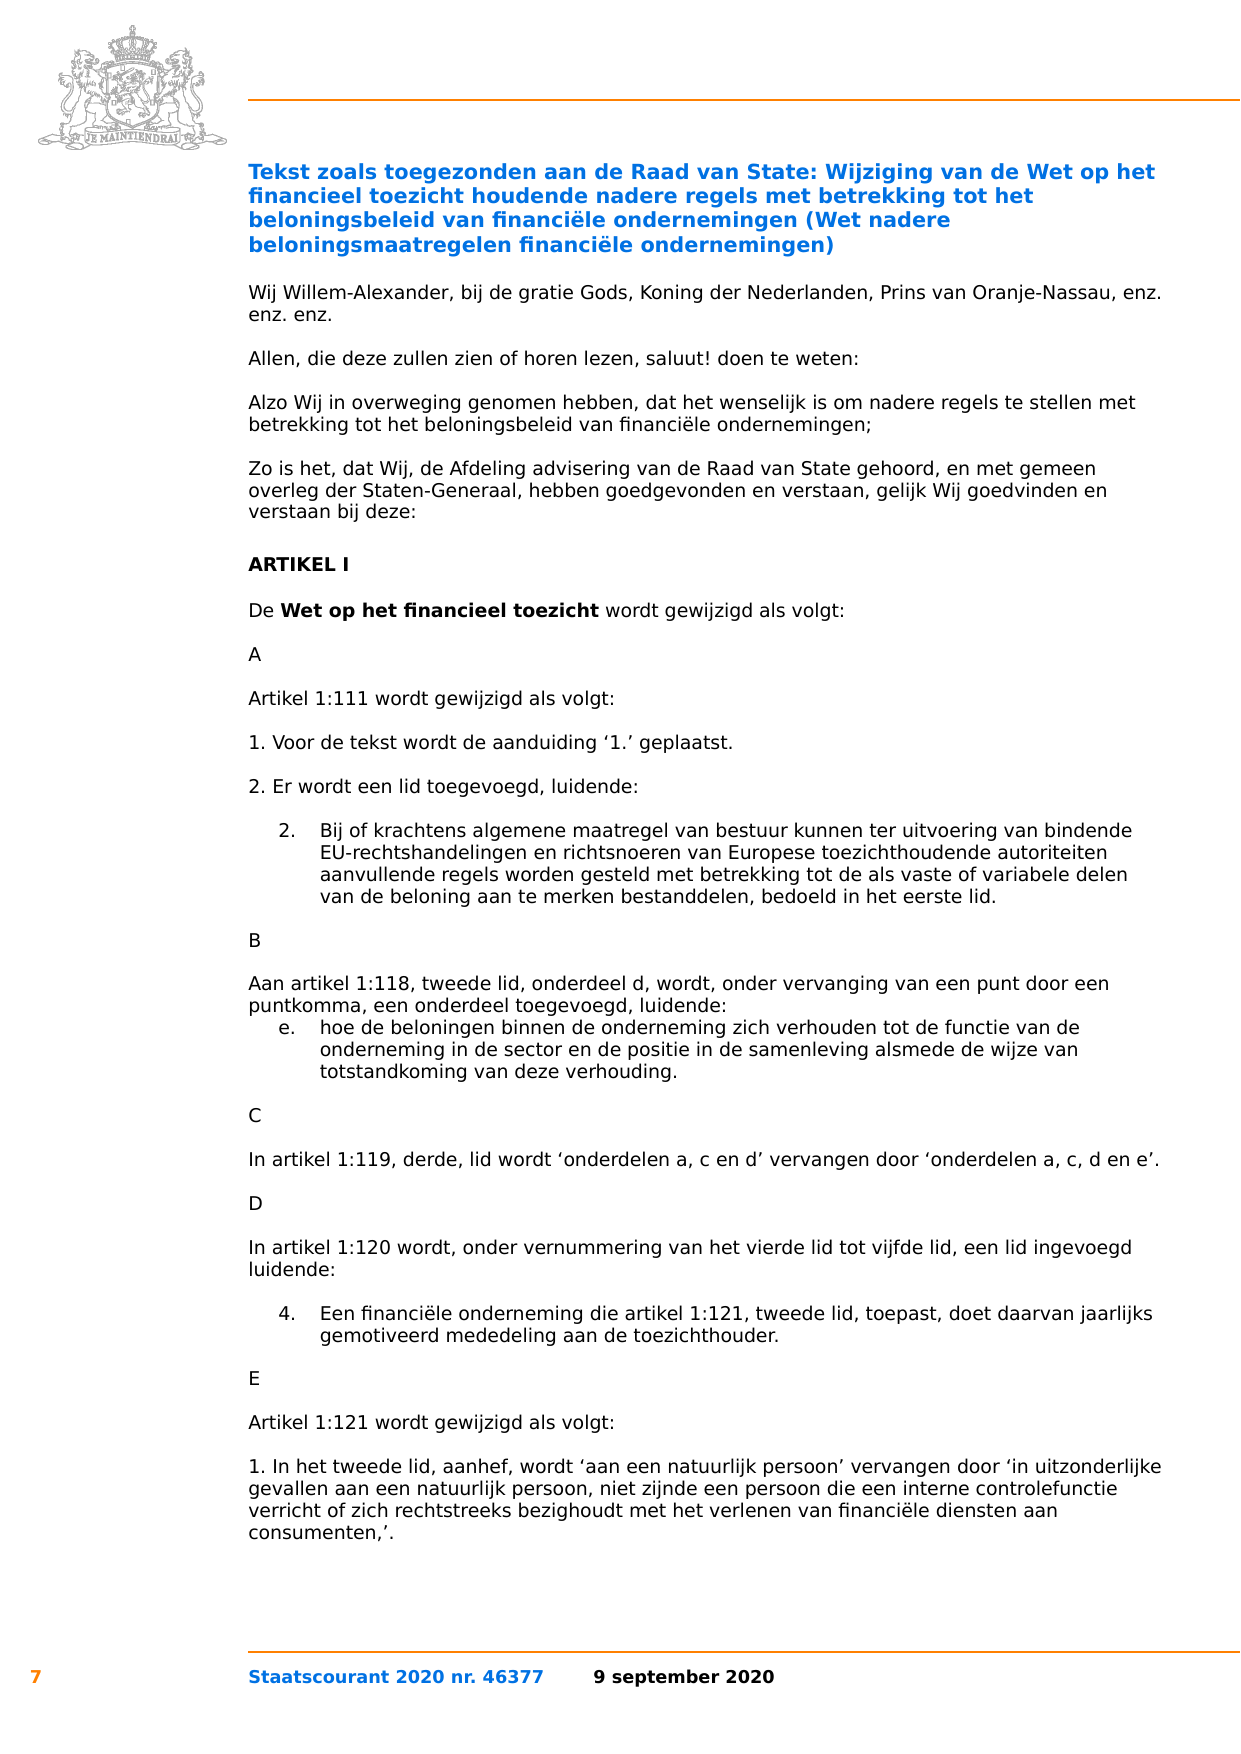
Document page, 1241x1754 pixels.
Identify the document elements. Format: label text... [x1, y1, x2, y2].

text In artikel 1:119, derde, lid wordt ‘onderdelen a, c en d’ vervangen door ‘onderdelen a, c, d en e’. [248, 1149, 1163, 1171]
text Alzo Wij in overweging genomen hebben, dat het wenselijk is om nadere regels te stellen met betrekking tot het beloningsbeleid van financiële ondernemingen; [248, 392, 1163, 436]
text Wij Willem-Alexander, bij de gratie Gods, Koning der Nederlanden, Prins van Oranje-Nassau, enz. enz. enz. [248, 282, 1163, 326]
text In artikel 1:120 wordt, onder vernummering van het vierde lid tot vijfde lid, een lid ingevoegd luidende: [248, 1237, 1163, 1281]
text 2. Bij of krachtens algemene maatregel van bestuur kunnen ter uitvoering van bindende EU-rechtshandelingen en richtsnoeren van Europese toezichthoudende autoriteiten aanvullende regels worden gesteld met betrekking tot de als vaste of variabele delen van de beloning aan te merken bestanddelen, bedoeld in het eerste lid. [278, 820, 1163, 908]
text Aan artikel 1:118, tweede lid, onderdeel d, wordt, onder vervanging van een punt door een puntkomma, een onderdeel toegevoegd, luidende: [248, 973, 1163, 1017]
text Artikel 1:121 wordt gewijzigd als volgt: [248, 1412, 1163, 1434]
text C [248, 1105, 1163, 1127]
text Zo is het, dat Wij, de Afdeling advisering van de Raad van State gehoord, en met gemeen overleg der Staten‑Generaal, hebben goedgevonden en verstaan, gelijk Wij goedvinden en verstaan bij deze: [248, 457, 1163, 523]
text De Wet op het financieel toezicht wordt gewijzigd als volgt: [248, 600, 1163, 622]
text Artikel 1:111 wordt gewijzigd als volgt: [248, 688, 1163, 710]
text E [248, 1368, 1163, 1390]
text 2. Er wordt een lid toegevoegd, luidende: [248, 776, 1163, 798]
text 1. In het tweede lid, aanhef, wordt ‘aan een natuurlijk persoon’ vervangen door ‘in uitzonderlijke gevallen aan een natuurlijk persoon, niet zijnde een persoon die een interne controlefunctie verricht of zich rechtstreeks bezighoudt met het verlenen van financiële diensten aan consumenten,’. [248, 1456, 1163, 1544]
subtitle ARTIKEL I [248, 553, 1163, 575]
text Allen, die deze zullen zien of horen lezen, saluut! doen te weten: [248, 348, 1163, 370]
picture [38, 25, 227, 150]
text B [248, 929, 1163, 951]
text 1. Voor de tekst wordt de aanduiding ‘1.’ geplaatst. [248, 732, 1163, 754]
subtitle Tekst zoals toegezonden aan de Raad van State: Wijziging van de Wet op het financieel toezicht houdende nadere regels met betrekking tot het beloningsbeleid van financiële ondernemingen (Wet nadere beloningsmaatregelen financiële ondernemingen) [248, 160, 1163, 257]
text 4. Een financiële onderneming die artikel 1:121, tweede lid, toepast, doet daarvan jaarlijks gemotiveerd mededeling aan de toezichthouder. [278, 1302, 1163, 1346]
text e. hoe de beloningen binnen de onderneming zich verhouden tot de functie van de onderneming in de sector en de positie in de samenleving alsmede de wijze van totstandkoming van deze verhouding. [278, 1017, 1163, 1083]
text A [248, 644, 1163, 666]
text D [248, 1193, 1163, 1215]
